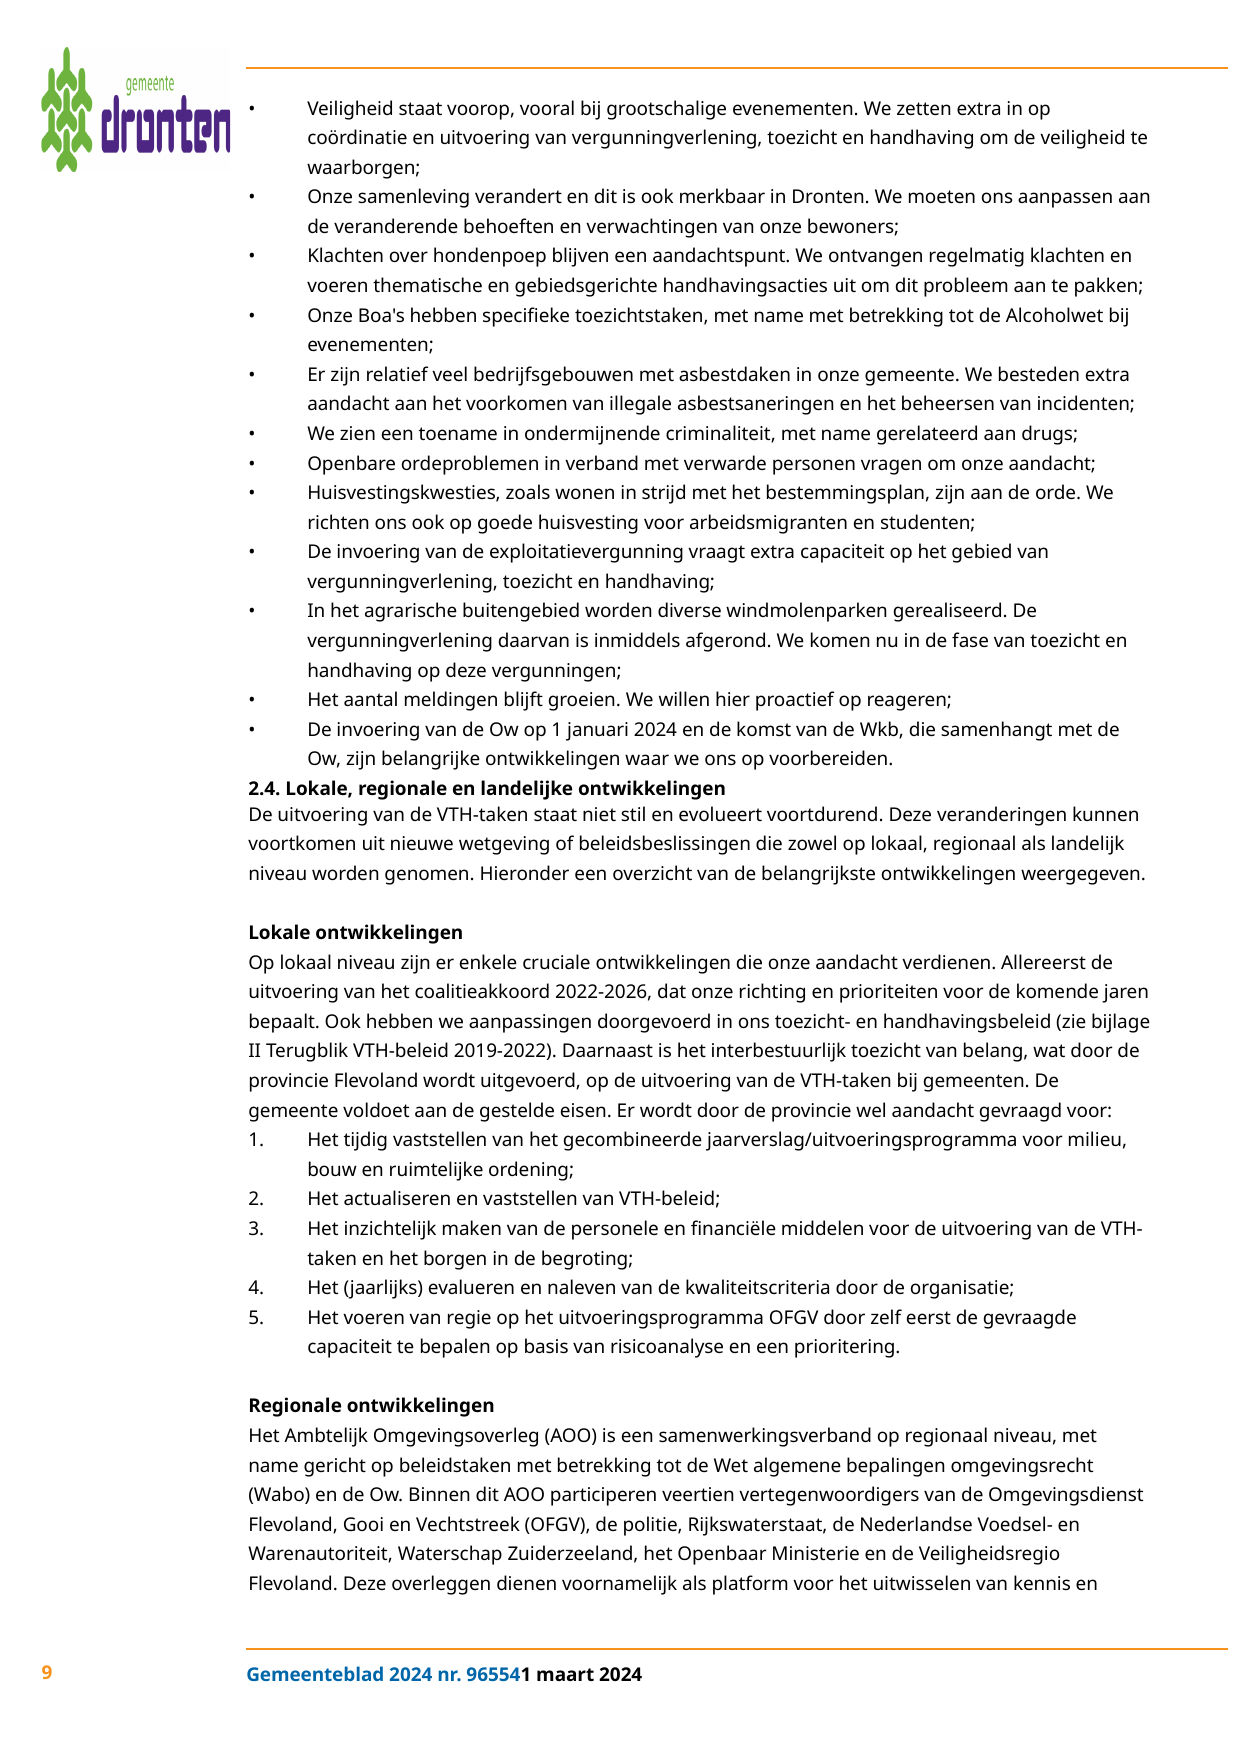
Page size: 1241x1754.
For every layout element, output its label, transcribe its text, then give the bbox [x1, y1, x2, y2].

text 2.4. Lokale, regionale en landelijke ontwikkelingen [248, 775, 1152, 801]
list Het actualiseren en vaststellen van VTH-beleid; [248, 1186, 1152, 1211]
picture [41, 47, 231, 172]
list Veiligheid staat voorop, vooral bij grootschalige evenementen. We zetten extra in op coördinatie en uitvoering van vergunningverlening, toezicht en handhaving om de veiligheid te waarborgen; [248, 95, 1152, 180]
text Lokale ontwikkelingen [248, 919, 1152, 945]
list Onze Boa's hebben specifieke toezichtstaken, met name met betrekking tot de Alcoholwet bij evenementen; [248, 302, 1152, 357]
list Het (jaarlijks) evalueren en naleven van de kwaliteitscriteria door de organisatie; [248, 1274, 1152, 1300]
list Het aantal meldingen blijft groeien. We willen hier proactief op reageren; [248, 686, 1152, 712]
list Er zijn relatief veel bedrijfsgebouwen met asbestdaken in onze gemeente. We besteden extra aandacht aan het voorkomen van illegale asbestsaneringen en het beheersen van incidenten; [248, 361, 1152, 416]
list Huisvestingskwesties, zoals wonen in strijd met het bestemmingsplan, zijn aan de orde. We richten ons ook op goede huisvesting voor arbeidsmigranten en studenten; [248, 479, 1152, 535]
text Op lokaal niveau zijn er enkele cruciale ontwikkelingen die onze aandacht verdienen. Allereerst de uitvoering van het coalitieakkoord 2022-2026, dat onze richting en prioriteiten voor de komende jaren bepaalt. Ook hebben we aanpassingen doorgevoerd in ons toezicht- en handhavingsbeleid (zie bijlage II Terugblik VTH-beleid 2019-2022). Daarnaast is het interbestuurlijk toezicht van belang, wat door de provincie Flevoland wordt uitgevoerd, op de uitvoering van de VTH-taken bij gemeenten. De gemeente voldoet aan de gestelde eisen. Er wordt door de provincie wel aandacht gevraagd voor: [248, 949, 1152, 1122]
list We zien een toename in ondermijnende criminaliteit, met name gerelateerd aan drugs; [248, 420, 1152, 446]
list De invoering van de exploitatievergunning vraagt extra capaciteit op het gebied van vergunningverlening, toezicht en handhaving; [248, 538, 1152, 594]
text Regionale ontwikkelingen [248, 1393, 1152, 1418]
list In het agrarische buitengebied worden diverse windmolenparken gerealiseerd. De vergunningverlening daarvan is inmiddels afgerond. We komen nu in de fase van toezicht en handhaving op deze vergunningen; [248, 598, 1152, 683]
list Het inzichtelijk maken van de personele en financiële middelen voor de uitvoering van de VTH-taken en het borgen in de begroting; [248, 1215, 1152, 1270]
list De invoering van de Ow op 1 januari 2024 en de komst van de Wkb, die samenhangt met de Ow, zijn belangrijke ontwikkelingen waar we ons op voorbereiden. [248, 716, 1152, 771]
list Het tijdig vaststellen van het gecombineerde jaarverslag/uitvoeringsprogramma voor milieu, bouw en ruimtelijke ordening; [248, 1126, 1152, 1182]
text De uitvoering van de VTH-taken staat niet stil en evolueert voortdurend. Deze veranderingen kunnen voortkomen uit nieuwe wetgeving of beleidsbeslissingen die zowel op lokaal, regionaal als landelijk niveau worden genomen. Hieronder een overzicht van de belangrijkste ontwikkelingen weergegeven. [248, 801, 1152, 886]
list Het voeren van regie op het uitvoeringsprogramma OFGV door zelf eerst de gevraagde capaciteit te bepalen op basis van risicoanalyse en een prioritering. [248, 1304, 1152, 1359]
list Klachten over hondenpoep blijven een aandachtspunt. We ontvangen regelmatig klachten en voeren thematische en gebiedsgerichte handhavingsacties uit om dit probleem aan te pakken; [248, 243, 1152, 298]
list Openbare ordeproblemen in verband met verwarde personen vragen om onze aandacht; [248, 450, 1152, 476]
text Het Ambtelijk Omgevingsoverleg (AOO) is een samenwerkingsverband op regionaal niveau, met name gericht op beleidstaken met betrekking tot de Wet algemene bepalingen omgevingsrecht (Wabo) en de Ow. Binnen dit AOO participeren veertien vertegenwoordigers van de Omgevingsdienst Flevoland, Gooi en Vechtstreek (OFGV), de politie, Rijkswaterstaat, de Nederlandse Voedsel- en Warenautoriteit, Waterschap Zuiderzeeland, het Openbaar Ministerie en de Veiligheidsregio Flevoland. Deze overleggen dienen voornamelijk als platform voor het uitwisselen van kennis en [248, 1422, 1152, 1596]
list Onze samenleving verandert en dit is ook merkbaar in Dronten. We moeten ons aanpassen aan de veranderende behoeften en verwachtingen van onze bewoners; [248, 183, 1152, 239]
